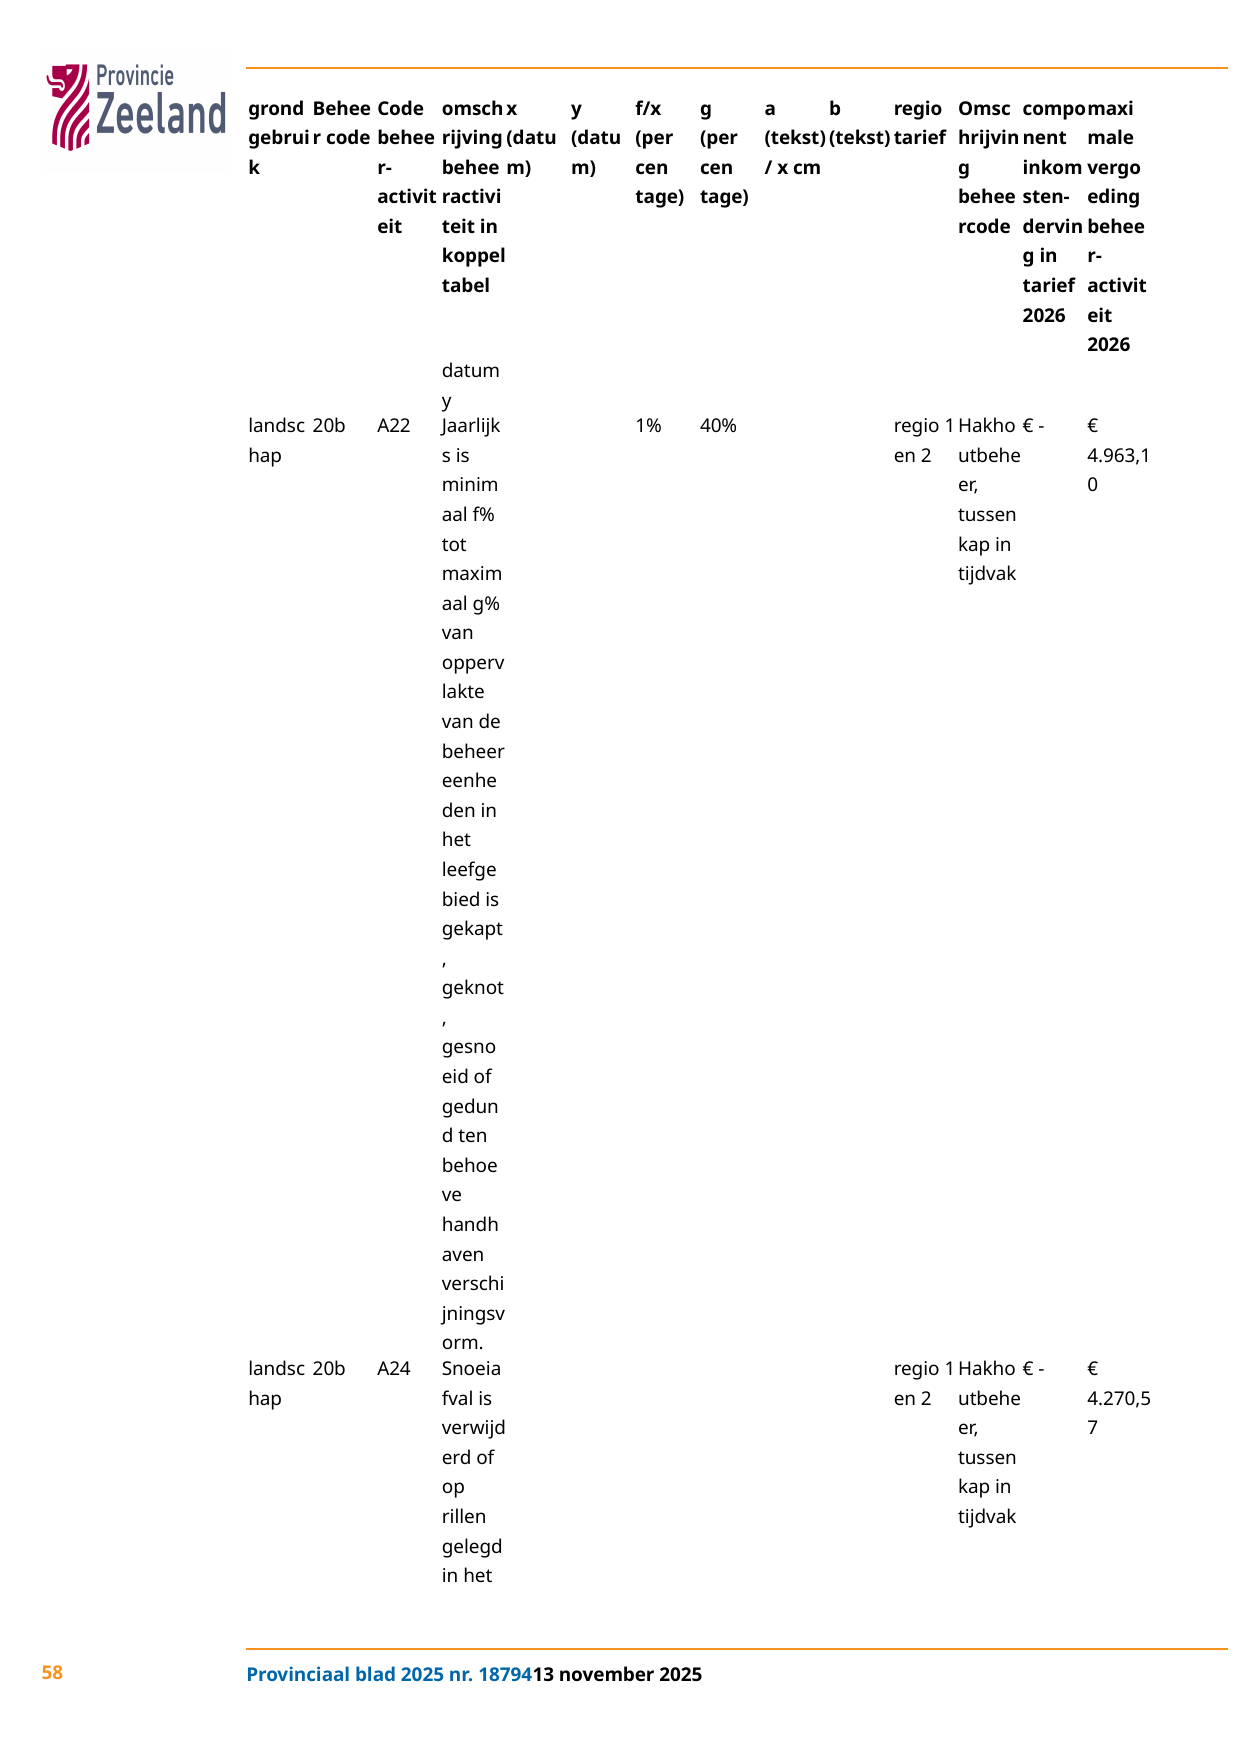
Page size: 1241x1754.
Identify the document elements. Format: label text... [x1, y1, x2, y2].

table_cell [1023, 357, 1087, 412]
table_cell A24 [377, 1355, 442, 1588]
table_cell Hakhoutbeheer, tussenkap in tijdvak [958, 413, 1022, 1355]
table_cell Hakhoutbeheer, tussenkap in tijdvak [958, 1355, 1022, 1588]
table_header y (datum) [571, 95, 635, 357]
table_cell [635, 1355, 700, 1588]
table_cell [764, 357, 829, 412]
table_cell [829, 413, 893, 1355]
table_cell [764, 413, 829, 1355]
table_cell [506, 413, 571, 1355]
table_cell € - [1023, 1355, 1087, 1588]
table_cell [571, 413, 635, 1355]
table_cell [700, 357, 764, 412]
table_cell [764, 1355, 829, 1588]
table_cell landschap [248, 1355, 312, 1588]
table_cell [248, 357, 312, 412]
table_header maximale vergoeding beheer-activiteit 2026 [1087, 95, 1152, 357]
table_cell € 4.270,57 [1087, 1355, 1152, 1588]
table_cell A22 [377, 413, 442, 1355]
table_cell 1% [635, 413, 700, 1355]
table_cell [829, 1355, 893, 1588]
table_header Omschrijving beheercode [958, 95, 1022, 357]
table_cell [313, 357, 377, 412]
table_header g (per cen tage) [700, 95, 764, 357]
table_cell Snoeiafval is verwijderd of op rillen gelegd in het [442, 1355, 506, 1588]
table_cell [829, 357, 893, 412]
table_header regio tarief [894, 95, 958, 357]
table_cell € 4.963,10 [1087, 413, 1152, 1355]
table_cell [700, 1355, 764, 1588]
table_header f/x (per cen tage) [635, 95, 700, 357]
table_cell regio 1 en 2 [894, 413, 958, 1355]
table_cell datum y [442, 357, 506, 412]
table_cell [571, 1355, 635, 1588]
table_header b (tekst) [829, 95, 893, 357]
table_cell [506, 1355, 571, 1588]
table_cell [377, 357, 442, 412]
picture [41, 47, 231, 172]
table_cell landschap [248, 413, 312, 1355]
table_cell [506, 357, 571, 412]
table_cell [571, 357, 635, 412]
table_header grond gebruik [248, 95, 312, 357]
table_cell 20b [313, 413, 377, 1355]
table_cell Jaarlijks is minimaal f% tot maximaal g% van oppervlakte van de beheereenheden in het leefgebied is gekapt, geknot, gesnoeid of gedund ten behoeve handhaven verschijningsvorm. [442, 413, 506, 1355]
table_cell [635, 357, 700, 412]
table_header Beheer code [313, 95, 377, 357]
table_header a (tekst) / x cm [764, 95, 829, 357]
table_cell regio 1 en 2 [894, 1355, 958, 1588]
table_cell 40% [700, 413, 764, 1355]
table_cell € - [1023, 413, 1087, 1355]
table_header Code beheer-activiteit [377, 95, 442, 357]
table_header component inkomsten-derving in tarief 2026 [1023, 95, 1087, 357]
table_cell 20b [313, 1355, 377, 1588]
table_cell [958, 357, 1022, 412]
table_cell [894, 357, 958, 412]
table_header omschrijving beheeractiviteit in koppeltabel [442, 95, 506, 357]
table_cell [1087, 357, 1152, 412]
table_header x (datum) [506, 95, 571, 357]
